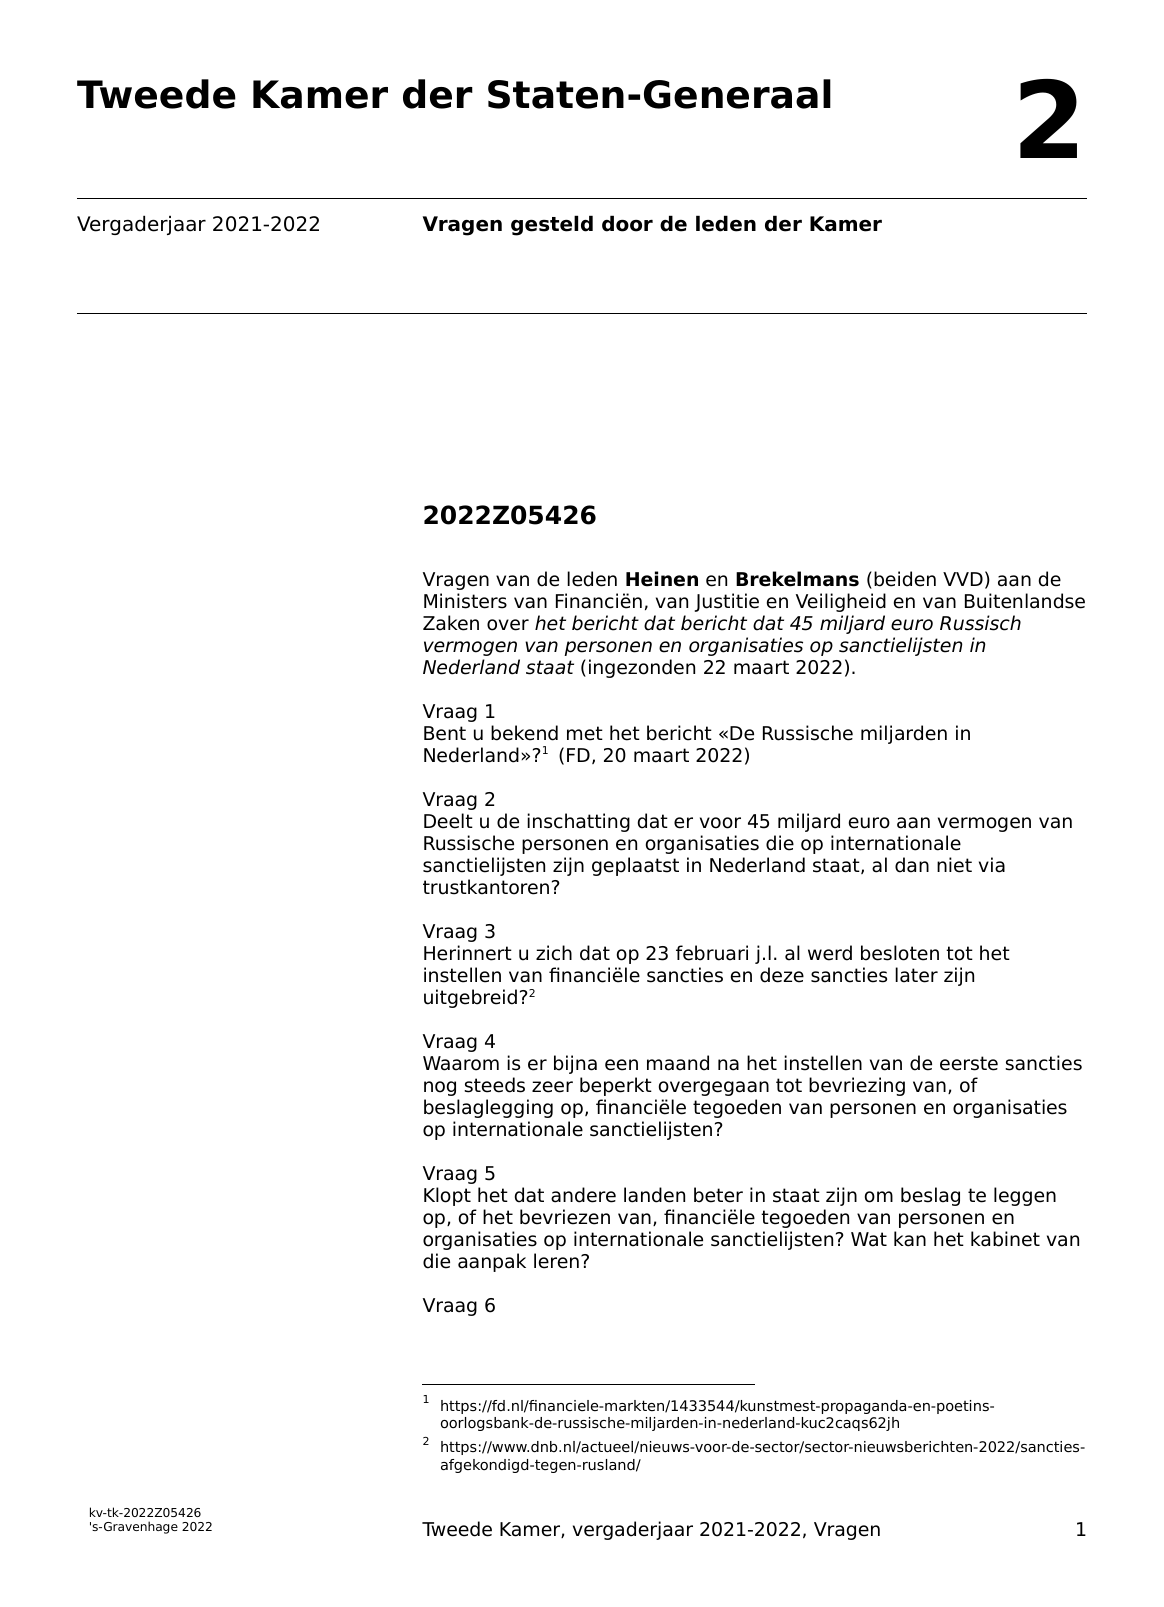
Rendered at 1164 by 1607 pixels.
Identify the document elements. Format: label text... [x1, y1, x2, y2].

text Vraag 2 [422, 789, 1087, 811]
text Vraag 4 [422, 1031, 1087, 1053]
text 2022Z05426 [422, 501, 1087, 531]
text Klopt het dat andere landen beter in staat zijn om beslag te leggen op, of het bevriezen van, financiële tegoeden van personen en organisaties op internationale sanctielijsten? Wat kan het kabinet van die aanpak leren? [422, 1185, 1087, 1273]
text Herinnert u zich dat op 23 februari j.l. al werd besloten tot het instellen van financiële sancties en deze sancties later zijn uitgebreid? [422, 943, 1087, 1009]
text Deelt u de inschatting dat er voor 45 miljard euro aan vermogen van Russische personen en organisaties die op internationale sanctielijsten zijn geplaatst in Nederland staat, al dan niet via trustkantoren? [422, 811, 1087, 899]
text Waarom is er bijna een maand na het instellen van de eerste sancties nog steeds zeer beperkt overgegaan tot bevriezing van, of beslaglegging op, financiële tegoeden van personen en organisaties op internationale sanctielijsten? [422, 1053, 1087, 1141]
text Vragen van de leden Heinen en Brekelmans (beiden VVD) aan de Ministers van Financiën, van Justitie en Veiligheid en van Buitenlandse Zaken over het bericht dat bericht dat 45 miljard euro Russisch vermogen van personen en organisaties op sanctielijsten in Nederland staat (ingezonden 22 maart 2022). [422, 569, 1087, 679]
text Vraag 1 [422, 701, 1087, 723]
text Vraag 3 [422, 921, 1087, 943]
text Vraag 5 [422, 1163, 1087, 1185]
table_cell Vragen gesteld door de leden der Kamer [422, 199, 1087, 313]
table_header 2 [886, 59, 1087, 198]
text 's-Gravenhage 2022 [88, 1520, 323, 1534]
table_cell Vergaderjaar 2021-2022 [77, 199, 422, 313]
text https://fd.nl/financiele-markten/1433544/kunstmest-propaganda-en-poetins-oorlogsbank-de-russische-miljarden-in-nederland-kuc2caqs62jh [422, 1393, 1087, 1432]
text Vraag 6 [422, 1295, 1087, 1317]
table_header Tweede Kamer der Staten-Generaal [77, 59, 886, 198]
text https://www.dnb.nl/actueel/nieuws-voor-de-sector/sector-nieuwsberichten-2022/sancties-afgekondigd-tegen-rusland/ [422, 1435, 1087, 1474]
text kv-tk-2022Z05426 [88, 1506, 323, 1520]
text Bent u bekend met het bericht «De Russische miljarden in Nederland»? (FD, 20 maart 2022) [422, 723, 1087, 767]
